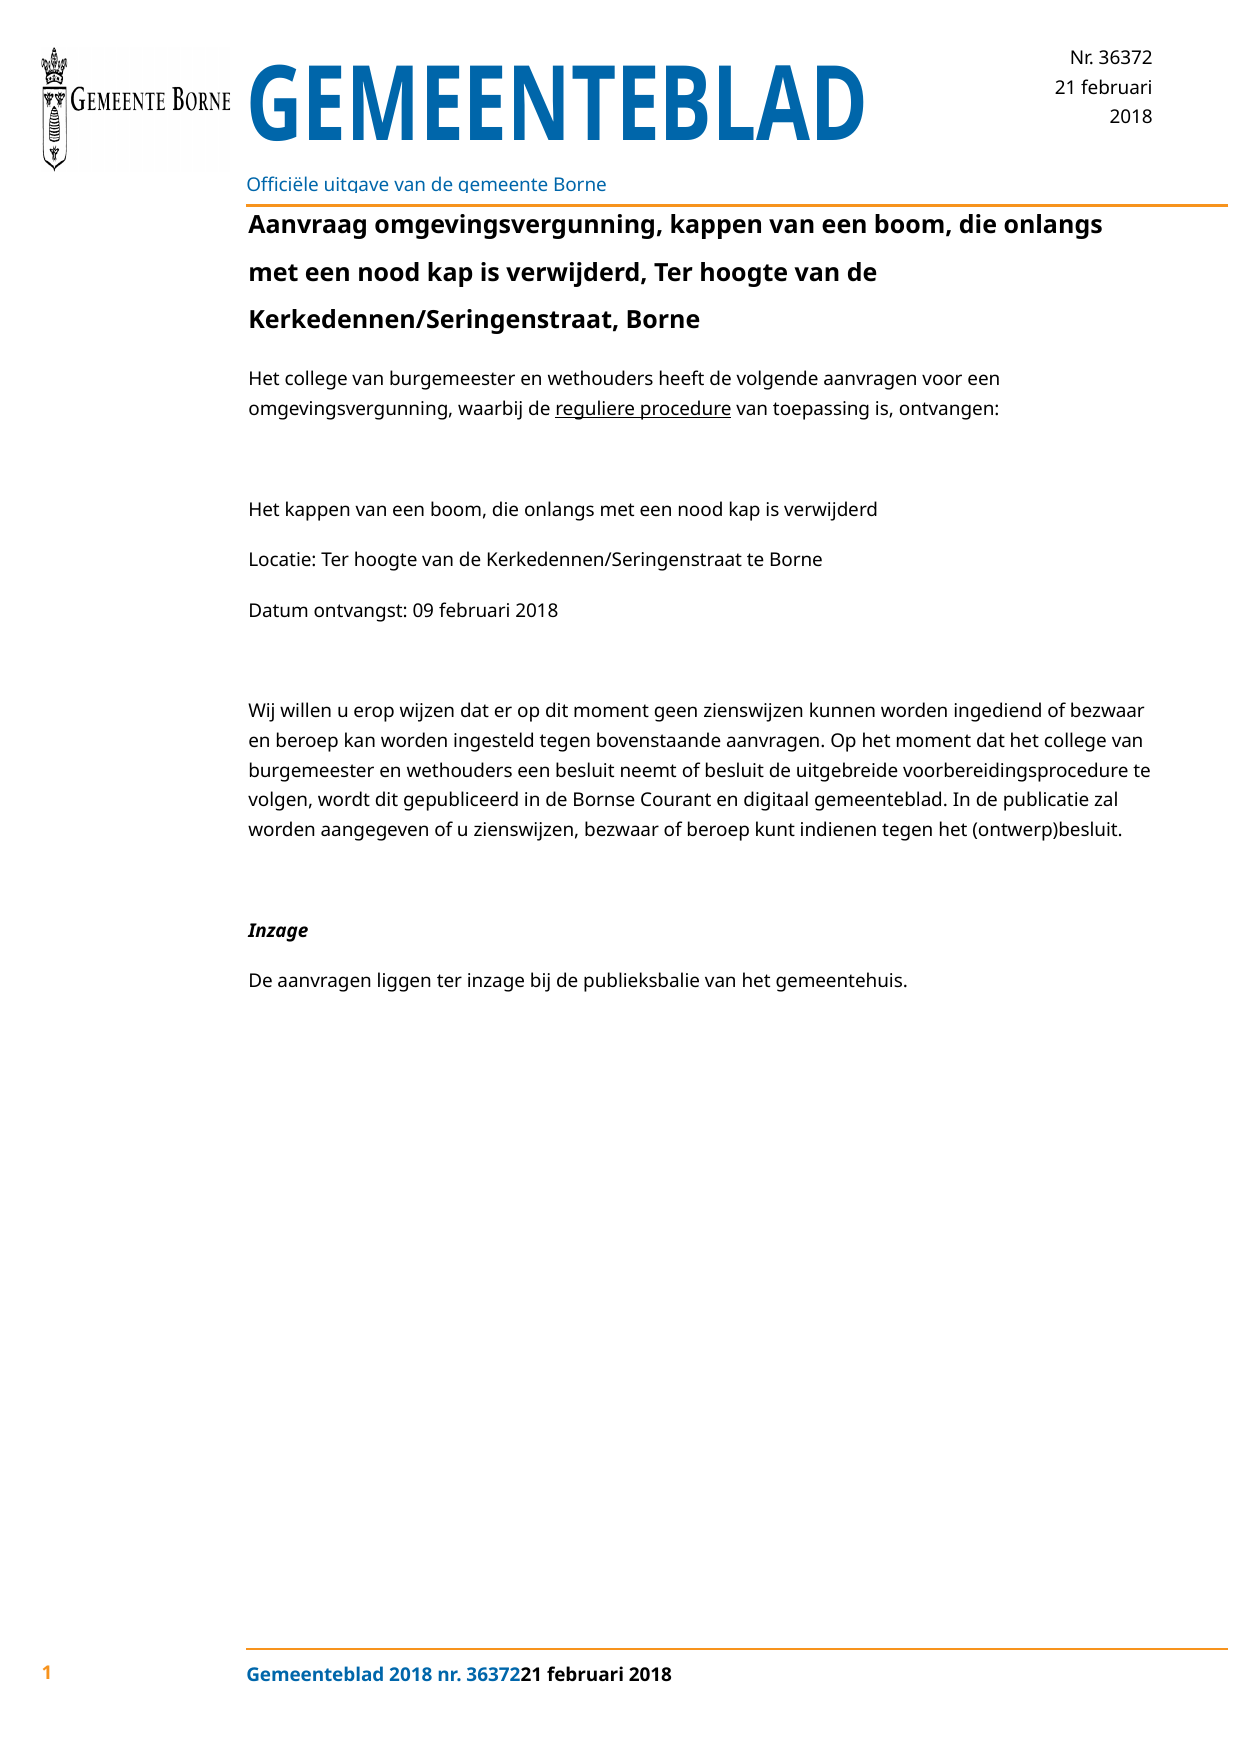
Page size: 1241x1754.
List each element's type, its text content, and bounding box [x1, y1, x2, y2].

text Het kappen van een boom, die onlangs met een nood kap is verwijderd [248, 496, 1152, 522]
text Het college van burgemeester en wethouders heeft de volgende aanvragen voor een omgevingsvergunning, waarbij de reguliere procedure van toepassing is, ontvangen: [248, 366, 1152, 421]
text Datum ontvangst: 09 februari 2018 [248, 597, 1152, 622]
text Inzage [248, 917, 1152, 942]
text Locatie: Ter hoogte van de Kerkedennen/Seringenstraat te Borne [248, 546, 1152, 572]
text De aanvragen liggen ter inzage bij de publieksbalie van het gemeentehuis. [248, 967, 1152, 993]
text Aanvraag omgevingsvergunning, kappen van een boom, die onlangs met een nood kap is verwijderd, Ter hoogte van de Kerkedennen/Seringenstraat, Borne [248, 207, 1152, 336]
text Wij willen u erop wijzen dat er op dit moment geen zienswijzen kunnen worden ingediend of bezwaar en beroep kan worden ingesteld tegen bovenstaande aanvragen. Op het moment dat het college van burgemeester en wethouders een besluit neemt of besluit de uitgebreide voorbereidingsprocedure te volgen, wordt dit gepubliceerd in de Bornse Courant en digitaal gemeenteblad. In de publicatie zal worden aangegeven of u zienswijzen, bezwaar of beroep kunt indienen tegen het (ontwerp)besluit. [248, 698, 1152, 842]
picture [41, 47, 231, 172]
